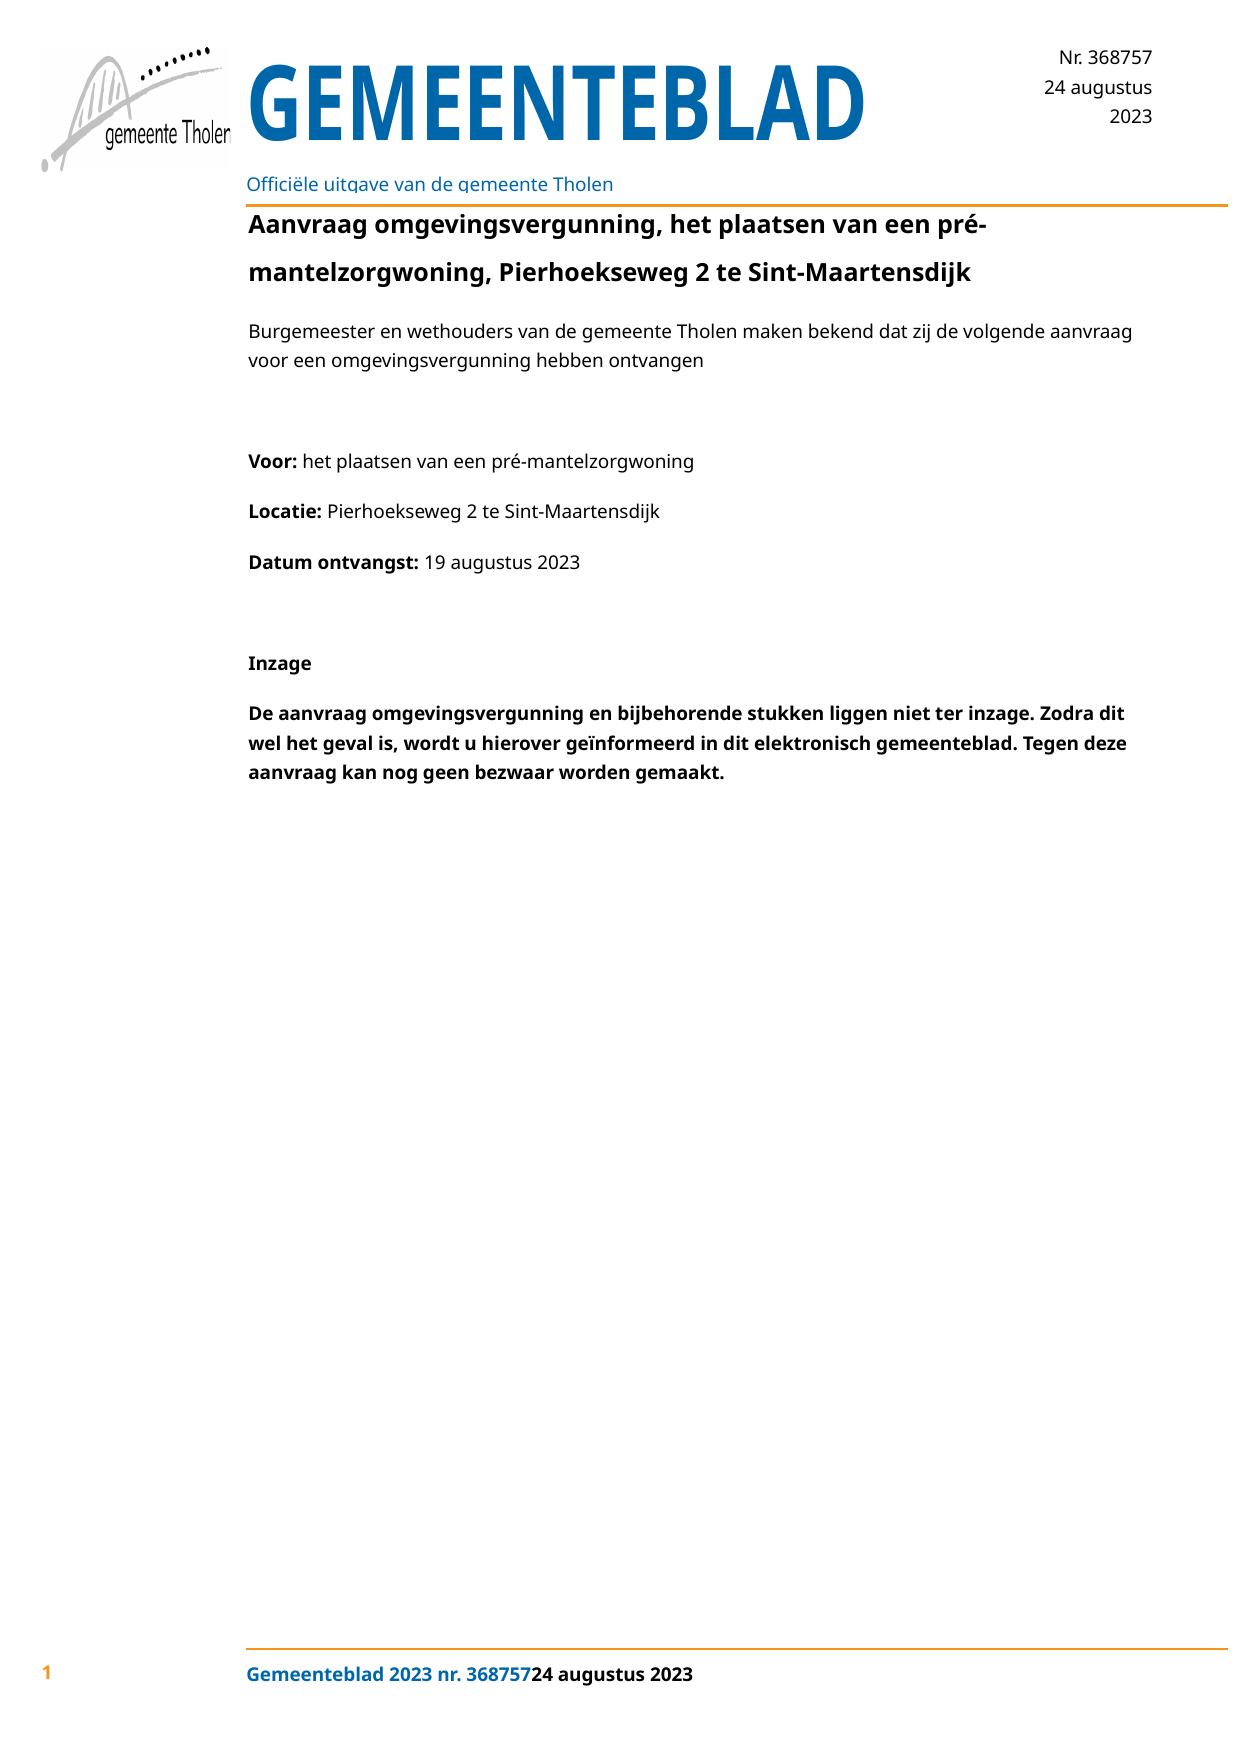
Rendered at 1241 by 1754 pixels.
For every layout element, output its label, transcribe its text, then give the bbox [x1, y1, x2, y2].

text Voor: het plaatsen van een pré-mantelzorgwoning [248, 448, 1152, 474]
text Inzage [248, 650, 1152, 676]
text De aanvraag omgevingsvergunning en bijbehorende stukken liggen niet ter inzage. Zodra dit wel het geval is, wordt u hierover geïnformeerd in dit elektronisch gemeenteblad. Tegen deze aanvraag kan nog geen bezwaar worden gemaakt. [248, 700, 1152, 785]
text Locatie: Pierhoekseweg 2 te Sint-Maartensdijk [248, 499, 1152, 524]
picture [41, 47, 231, 172]
text Datum ontvangst: 19 augustus 2023 [248, 549, 1152, 575]
text Burgemeester en wethouders van de gemeente Tholen maken bekend dat zij de volgende aanvraag voor een omgevingsvergunning hebben ontvangen [248, 318, 1152, 373]
text Aanvraag omgevingsvergunning, het plaatsen van een pré-mantelzorgwoning, Pierhoekseweg 2 te Sint-Maartensdijk [248, 207, 1152, 288]
